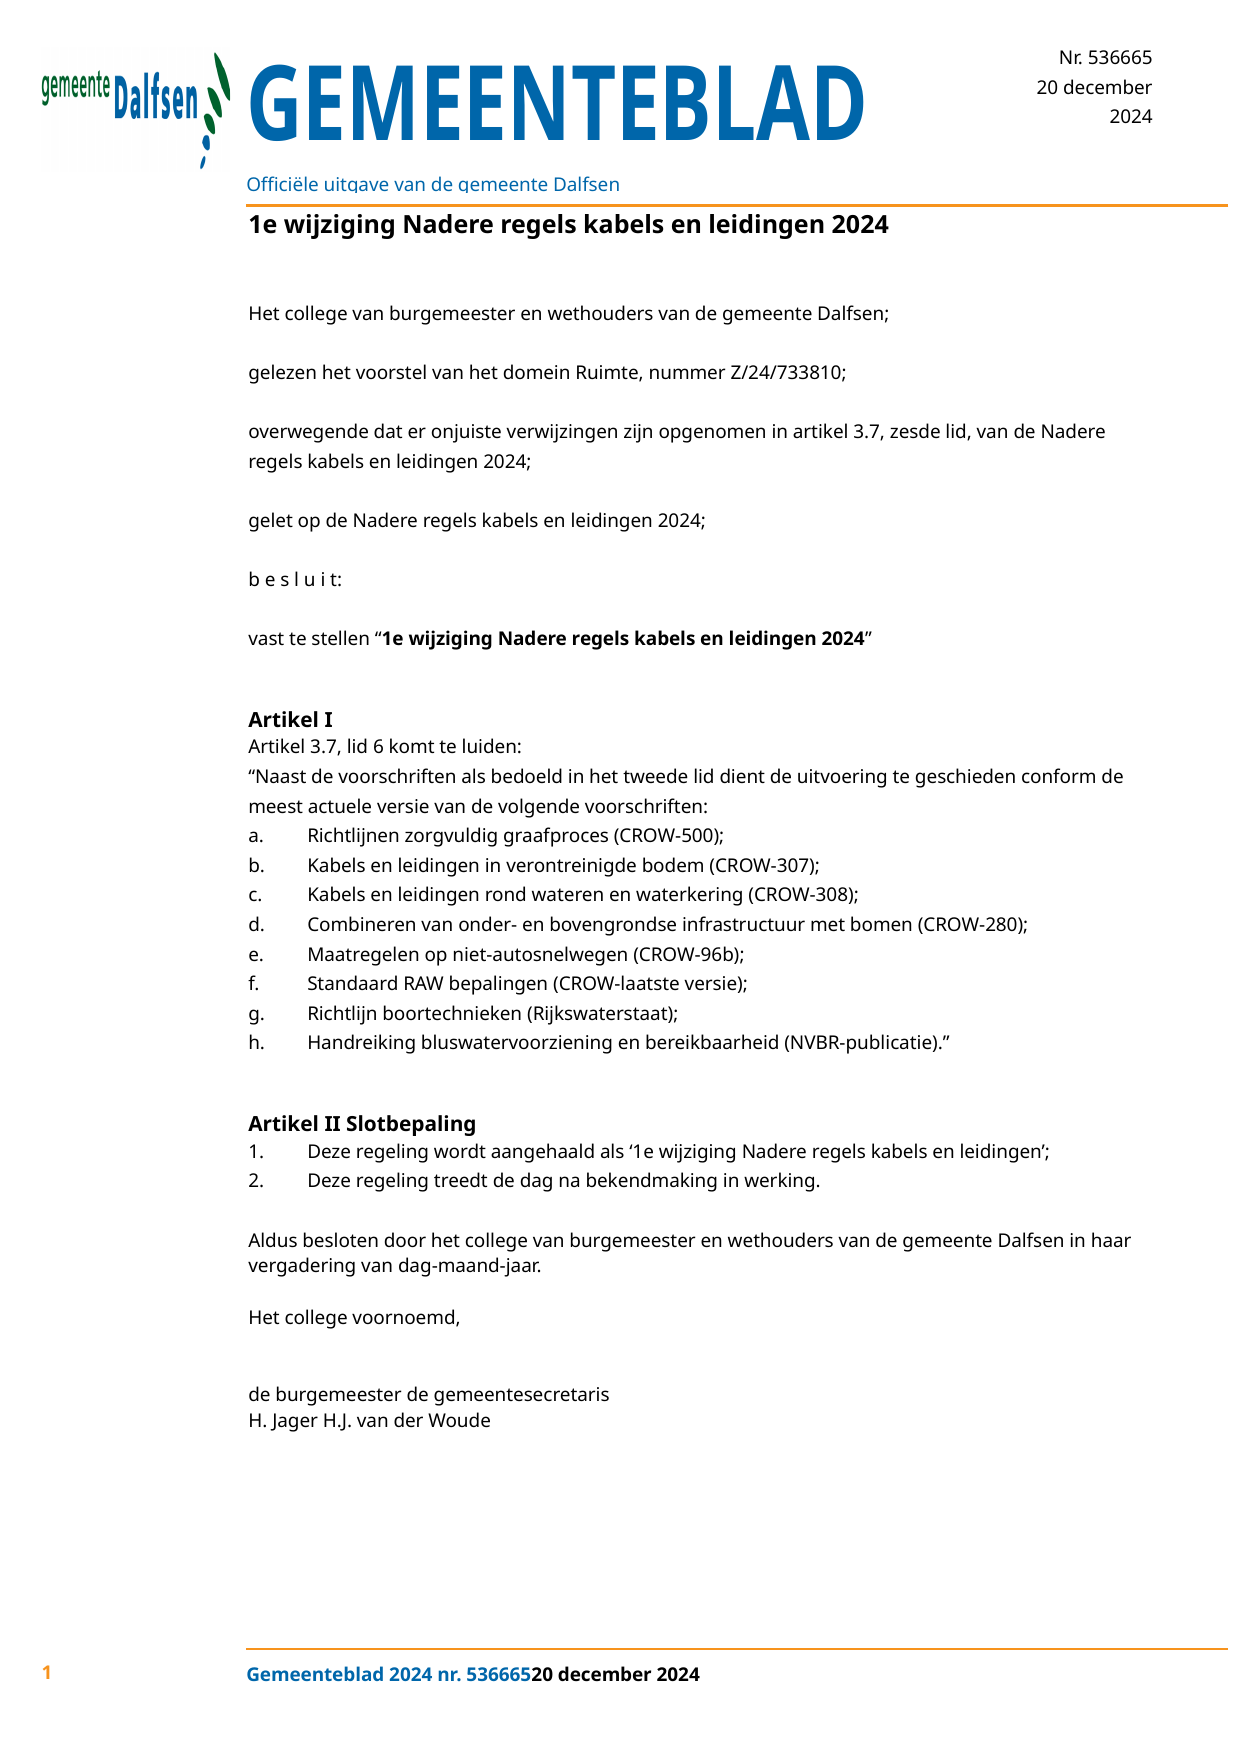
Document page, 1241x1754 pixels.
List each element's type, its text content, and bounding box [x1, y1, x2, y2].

text vast te stellen “1e wijziging Nadere regels kabels en leidingen 2024” [248, 625, 1152, 651]
text gelet op de Nadere regels kabels en leidingen 2024; [248, 507, 1152, 533]
text Artikel II Slotbepaling [248, 1109, 1152, 1138]
text de burgemeester de gemeentesecretaris [248, 1381, 1152, 1407]
text Aldus besloten door het college van burgemeester en wethouders van de gemeente Dalfsen in haar vergadering van dag-maand-jaar. [248, 1227, 1152, 1278]
picture [41, 47, 231, 172]
list Kabels en leidingen in verontreinigde bodem (CROW-307); [248, 852, 1152, 878]
list Richtlijn boortechnieken (Rijkswaterstaat); [248, 1000, 1152, 1026]
list Deze regeling treedt de dag na bekendmaking in werking. [248, 1168, 1152, 1193]
text Artikel I [248, 705, 1152, 734]
text Artikel 3.7, lid 6 komt te luiden: [248, 734, 1152, 759]
text gelezen het voorstel van het domein Ruimte, nummer Z/24/733810; [248, 359, 1152, 385]
text 1e wijziging Nadere regels kabels en leidingen 2024 [248, 207, 1152, 241]
text H. Jager H.J. van der Woude [248, 1407, 1152, 1433]
list Maatregelen op niet-autosnelwegen (CROW-96b); [248, 941, 1152, 967]
list Richtlijnen zorgvuldig graafproces (CROW-500); [248, 822, 1152, 848]
list Combineren van onder- en bovengrondse infrastructuur met bomen (CROW-280); [248, 911, 1152, 937]
text overwegende dat er onjuiste verwijzingen zijn opgenomen in artikel 3.7, zesde lid, van de Nadere regels kabels en leidingen 2024; [248, 418, 1152, 473]
text “Naast de voorschriften als bedoeld in het tweede lid dient de uitvoering te geschieden conform de meest actuele versie van de volgende voorschriften: [248, 763, 1152, 819]
list Standaard RAW bepalingen (CROW-laatste versie); [248, 970, 1152, 996]
text Het college voornoemd, [248, 1304, 1152, 1330]
list Handreiking bluswatervoorziening en bereikbaarheid (NVBR-publicatie).” [248, 1029, 1152, 1055]
text Het college van burgemeester en wethouders van de gemeente Dalfsen; [248, 300, 1152, 326]
text b e s l u i t: [248, 566, 1152, 592]
list Kabels en leidingen rond wateren en waterkering (CROW-308); [248, 882, 1152, 907]
list Deze regeling wordt aangehaald als ‘1e wijziging Nadere regels kabels en leidingen’; [248, 1138, 1152, 1164]
